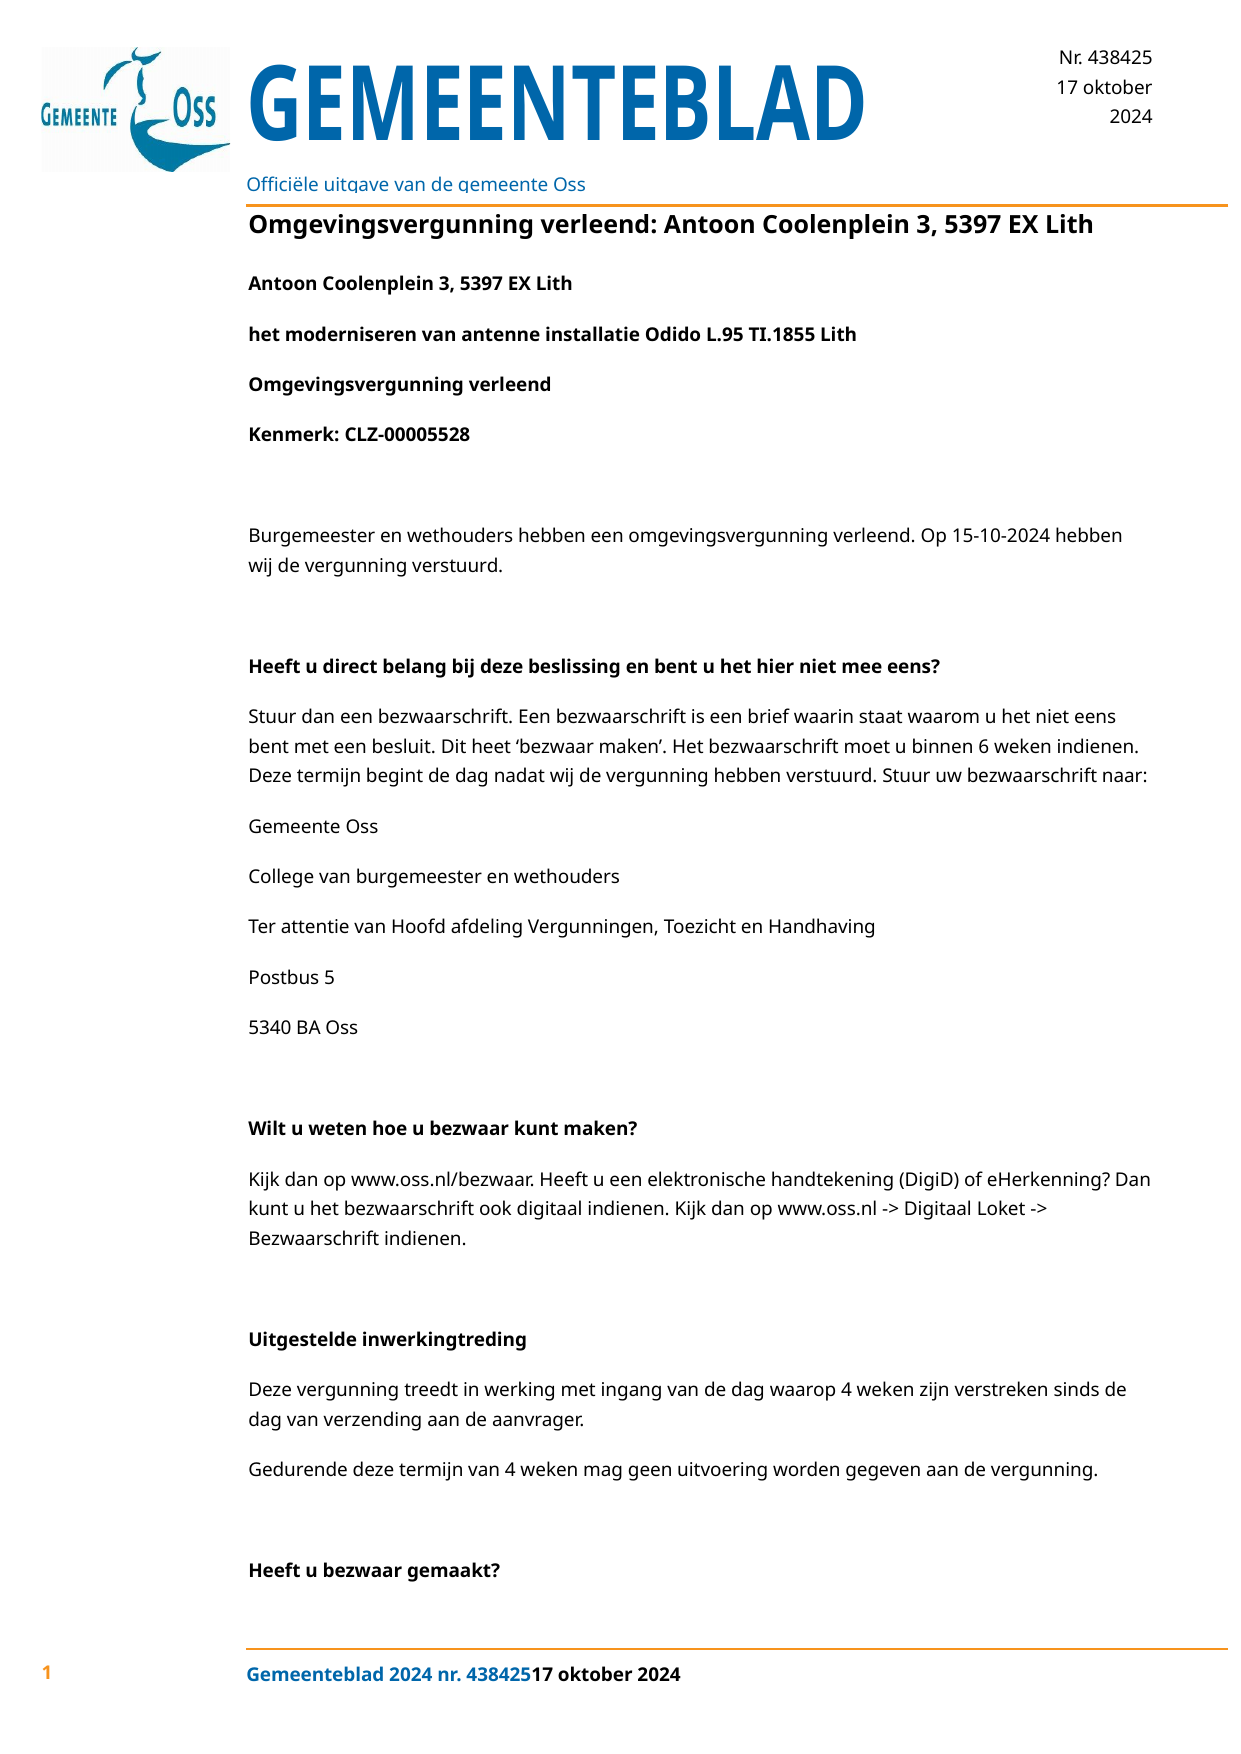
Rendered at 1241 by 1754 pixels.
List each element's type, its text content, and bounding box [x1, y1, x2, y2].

picture [41, 47, 231, 172]
text Omgevingsvergunning verleend [248, 371, 1152, 397]
text Postbus 5 [248, 964, 1152, 990]
text Wilt u weten hoe u bezwaar kunt maken? [248, 1115, 1152, 1141]
text Deze vergunning treedt in werking met ingang van de dag waarop 4 weken zijn verstreken sinds de dag van verzending aan de aanvrager. [248, 1376, 1152, 1431]
text Antoon Coolenplein 3, 5397 EX Lith [248, 270, 1152, 296]
text College van burgemeester en wethouders [248, 863, 1152, 889]
text Omgevingsvergunning verleend: Antoon Coolenplein 3, 5397 EX Lith [248, 207, 1152, 241]
text Gemeente Oss [248, 813, 1152, 838]
text het moderniseren van antenne installatie Odido L.95 TI.1855 Lith [248, 321, 1152, 346]
text 5340 BA Oss [248, 1014, 1152, 1040]
text Gedurende deze termijn van 4 weken mag geen uitvoering worden gegeven aan de vergunning. [248, 1456, 1152, 1482]
text Kenmerk: CLZ-00005528 [248, 422, 1152, 447]
text Ter attentie van Hoofd afdeling Vergunningen, Toezicht en Handhaving [248, 914, 1152, 939]
text Heeft u bezwaar gemaakt? [248, 1557, 1152, 1583]
text Stuur dan een bezwaarschrift. Een bezwaarschrift is een brief waarin staat waarom u het niet eens bent met een besluit. Dit heet ‘bezwaar maken’. Het bezwaarschrift moet u binnen 6 weken indienen. Deze termijn begint de dag nadat wij de vergunning hebben verstuurd. Stuur uw bezwaarschrift naar: [248, 703, 1152, 788]
text Heeft u direct belang bij deze beslissing en bent u het hier niet mee eens? [248, 653, 1152, 678]
text Burgemeester en wethouders hebben een omgevingsvergunning verleend. Op 15-10-2024 hebben wij de vergunning verstuurd. [248, 522, 1152, 578]
text Uitgestelde inwerkingtreding [248, 1326, 1152, 1351]
text Kijk dan op www.oss.nl/bezwaar. Heeft u een elektronische handtekening (DigiD) of eHerkenning? Dan kunt u het bezwaarschrift ook digitaal indienen. Kijk dan op www.oss.nl -> Digitaal Loket -> Bezwaarschrift indienen. [248, 1166, 1152, 1251]
